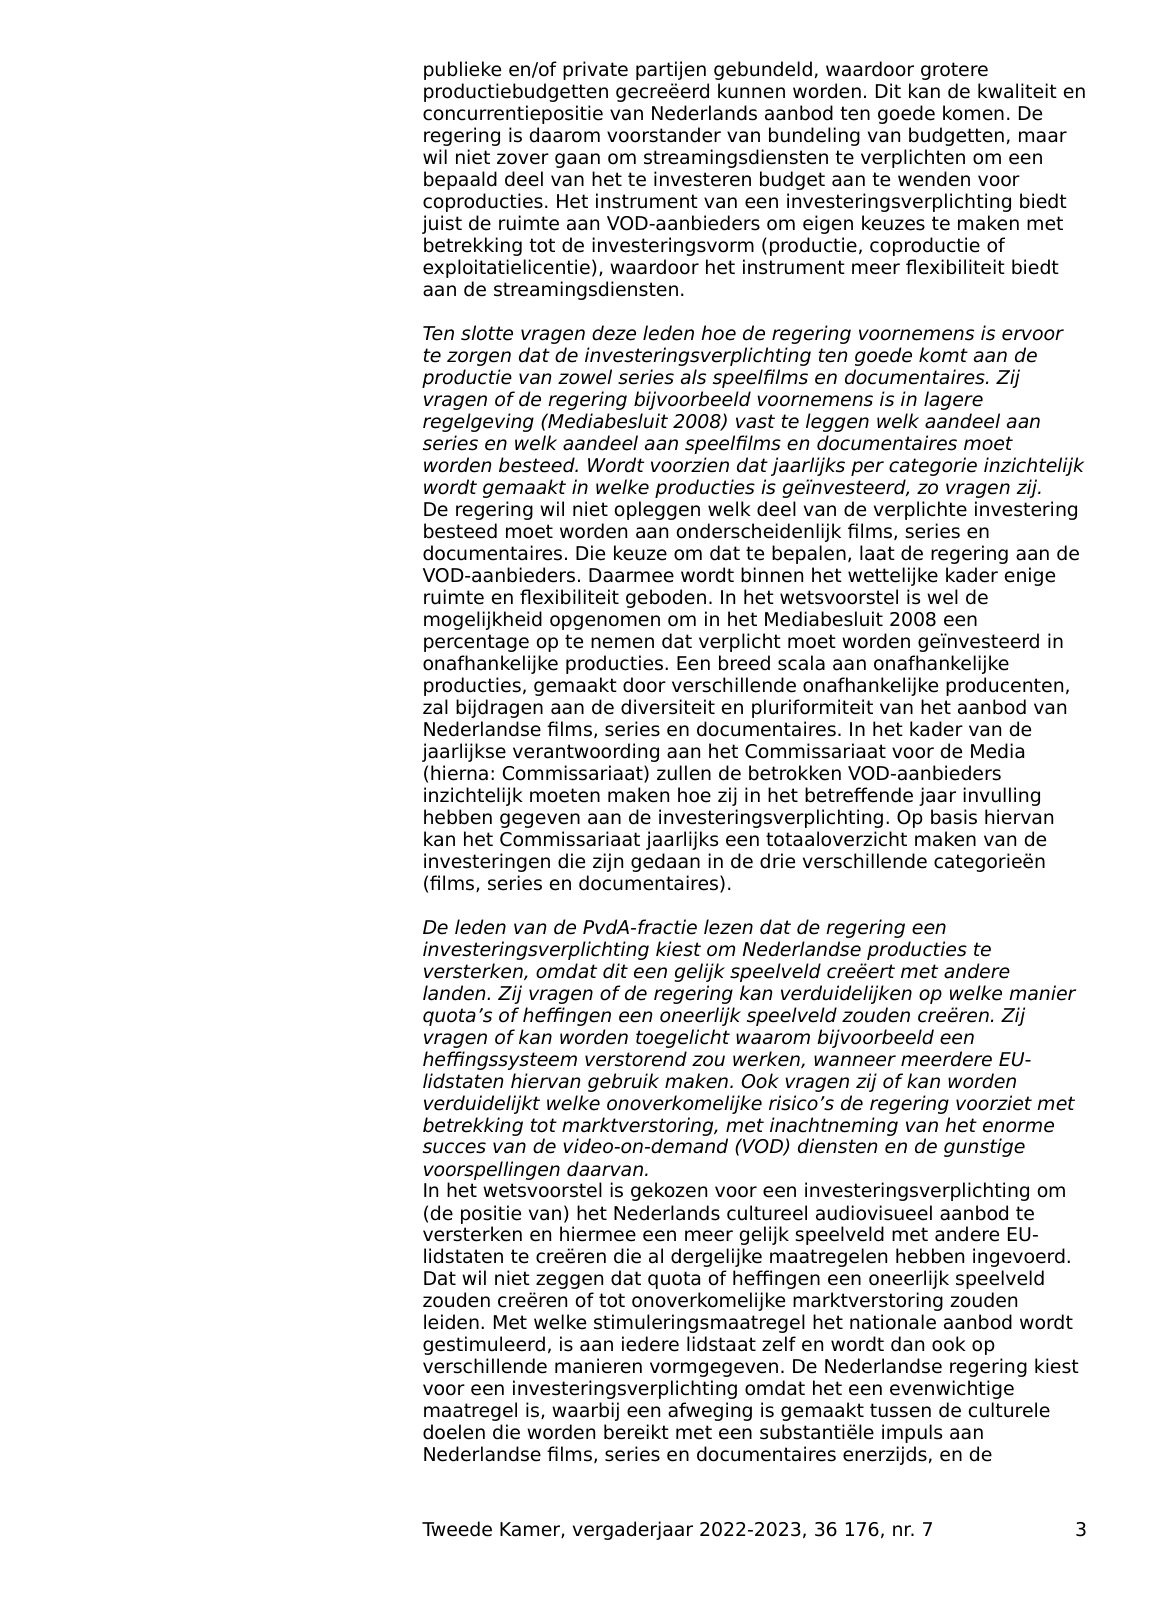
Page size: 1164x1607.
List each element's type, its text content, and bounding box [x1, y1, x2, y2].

text De regering wil niet opleggen welk deel van de verplichte investering besteed moet worden aan onderscheidenlijk films, series en documentaires. Die keuze om dat te bepalen, laat de regering aan de VOD-aanbieders. Daarmee wordt binnen het wettelijke kader enige ruimte en flexibiliteit geboden. In het wetsvoorstel is wel de mogelijkheid opgenomen om in het Mediabesluit 2008 een percentage op te nemen dat verplicht moet worden geïnvesteerd in onafhankelijke producties. Een breed scala aan onafhankelijke producties, gemaakt door verschillende onafhankelijke producenten, zal bijdragen aan de diversiteit en pluriformiteit van het aanbod van Nederlandse films, series en documentaires. In het kader van de jaarlijkse verantwoording aan het Commissariaat voor de Media (hierna: Commissariaat) zullen de betrokken VOD-aanbieders inzichtelijk moeten maken hoe zij in het betreffende jaar invulling hebben gegeven aan de investeringsverplichting. Op basis hiervan kan het Commissariaat jaarlijks een totaaloverzicht maken van de investeringen die zijn gedaan in de drie verschillende categorieën (films, series en documentaires). [422, 499, 1087, 894]
text De leden van de PvdA-fractie lezen dat de regering een investeringsverplichting kiest om Nederlandse producties te versterken, omdat dit een gelijk speelveld creëert met andere landen. Zij vragen of de regering kan verduidelijken op welke manier quota’s of heffingen een oneerlijk speelveld zouden creëren. Zij vragen of kan worden toegelicht waarom bijvoorbeeld een heffingssysteem verstorend zou werken, wanneer meerdere EU-lidstaten hiervan gebruik maken. Ook vragen zij of kan worden verduidelijkt welke onoverkomelijke risico’s de regering voorziet met betrekking tot marktverstoring, met inachtneming van het enorme succes van de video-on-demand (VOD) diensten en de gunstige voorspellingen daarvan. [422, 917, 1087, 1180]
text In het wetsvoorstel is gekozen voor een investeringsverplichting om (de positie van) het Nederlands cultureel audiovisueel aanbod te versterken en hiermee een meer gelijk speelveld met andere EU-lidstaten te creëren die al dergelijke maatregelen hebben ingevoerd. Dat wil niet zeggen dat quota of heffingen een oneerlijk speelveld zouden creëren of tot onoverkomelijke marktverstoring zouden leiden. Met welke stimuleringsmaatregel het nationale aanbod wordt gestimuleerd, is aan iedere lidstaat zelf en wordt dan ook op verschillende manieren vormgegeven. De Nederlandse regering kiest voor een investeringsverplichting omdat het een evenwichtige maatregel is, waarbij een afweging is gemaakt tussen de culturele doelen die worden bereikt met een substantiële impuls aan Nederlandse films, series en documentaires enerzijds, en de [422, 1180, 1087, 1466]
text Ten slotte vragen deze leden hoe de regering voornemens is ervoor te zorgen dat de investeringsverplichting ten goede komt aan de productie van zowel series als speelfilms en documentaires. Zij vragen of de regering bijvoorbeeld voornemens is in lagere regelgeving (Mediabesluit 2008) vast te leggen welk aandeel aan series en welk aandeel aan speelfilms en documentaires moet worden besteed. Wordt voorzien dat jaarlijks per categorie inzichtelijk wordt gemaakt in welke producties is geïnvesteerd, zo vragen zij. [422, 323, 1087, 499]
text publieke en/of private partijen gebundeld, waardoor grotere productiebudgetten gecreëerd kunnen worden. Dit kan de kwaliteit en concurrentiepositie van Nederlands aanbod ten goede komen. De regering is daarom voorstander van bundeling van budgetten, maar wil niet zover gaan om streamingsdiensten te verplichten om een bepaald deel van het te investeren budget aan te wenden voor coproducties. Het instrument van een investeringsverplichting biedt juist de ruimte aan VOD-aanbieders om eigen keuzes te maken met betrekking tot de investeringsvorm (productie, coproductie of exploitatielicentie), waardoor het instrument meer flexibiliteit biedt aan de streamingsdiensten. [422, 59, 1087, 301]
